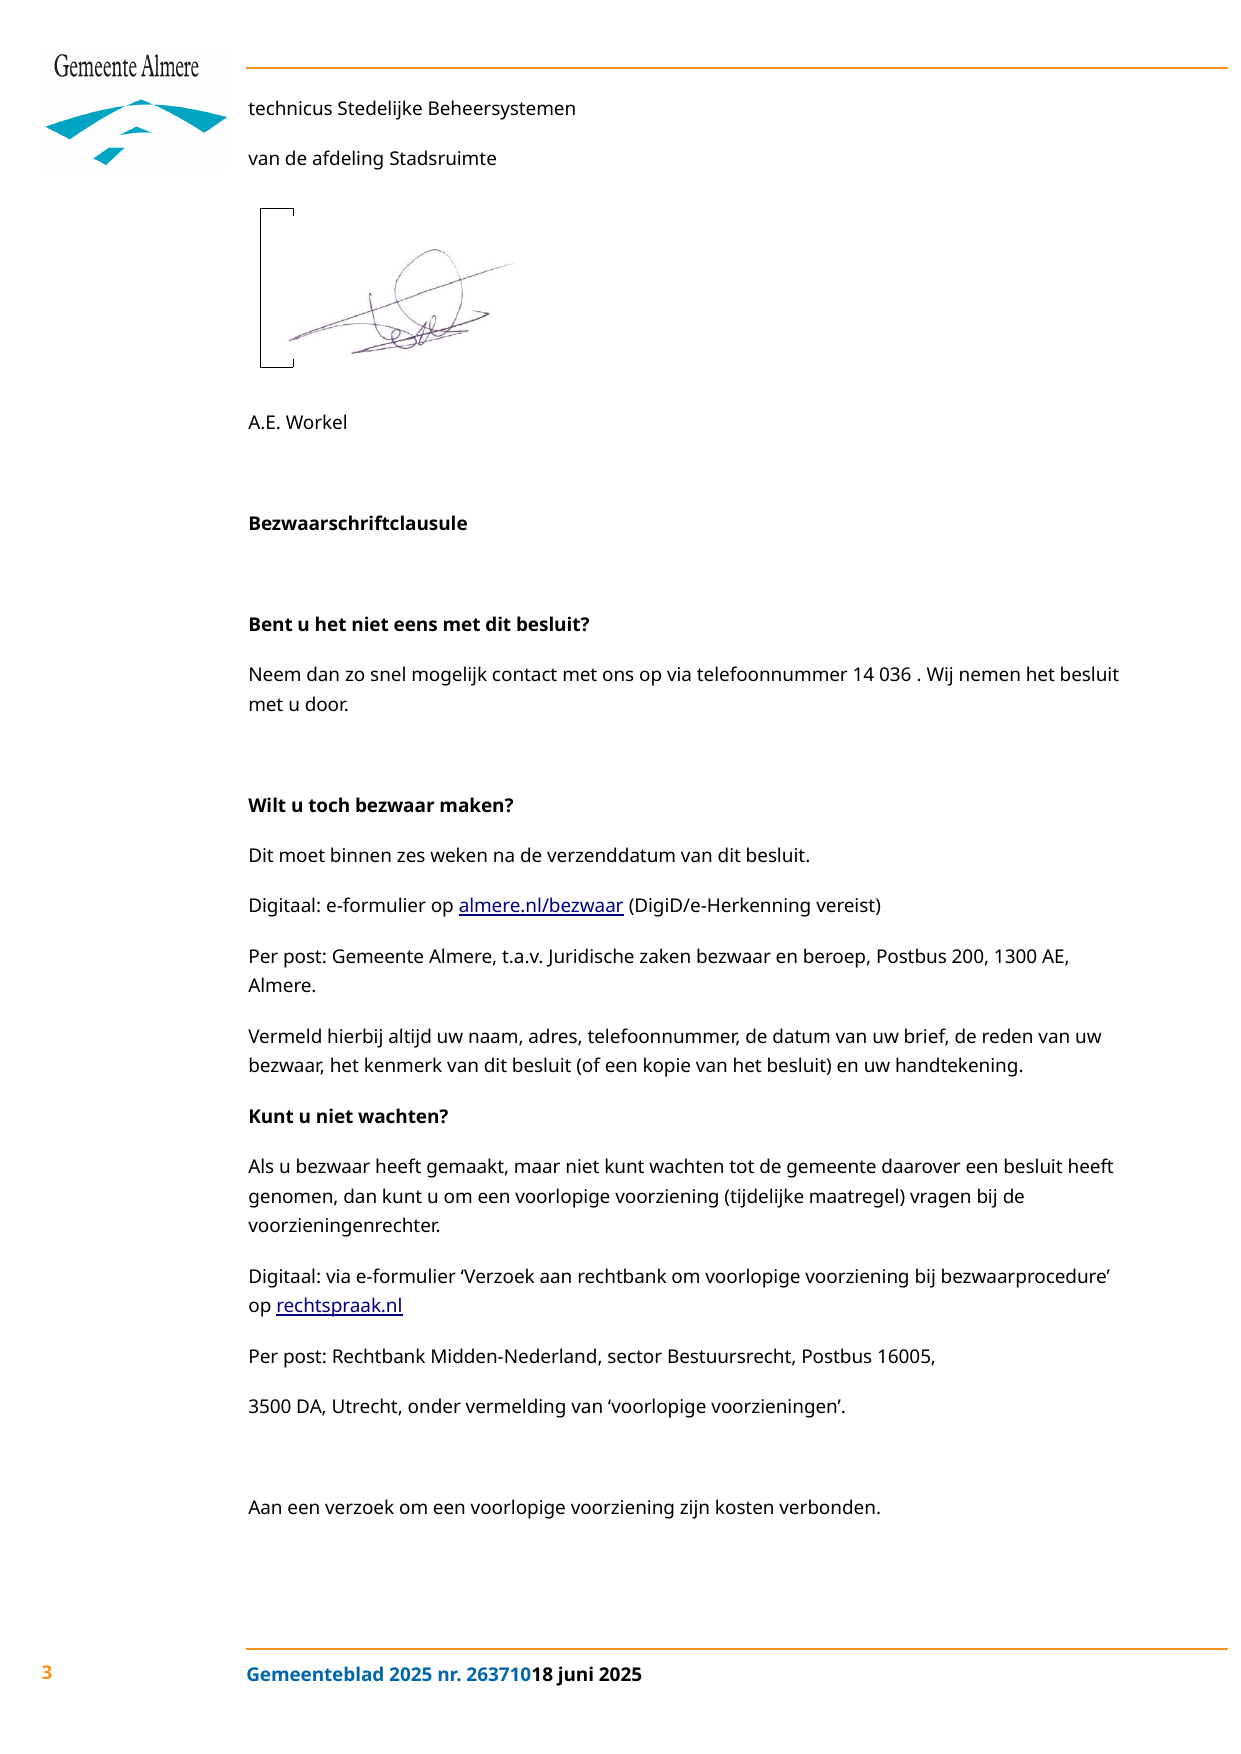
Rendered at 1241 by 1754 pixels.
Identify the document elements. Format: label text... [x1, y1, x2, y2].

text Kunt u niet wachten? [248, 1103, 1152, 1129]
text Per post: Gemeente Almere, t.a.v. Juridische zaken bezwaar en beroep, Postbus 200, 1300 AE, Almere. [248, 943, 1152, 998]
text Als u bezwaar heeft gemaakt, maar niet kunt wachten tot de gemeente daarover een besluit heeft genomen, dan kunt u om een voorlopige voorziening (tijdelijke maatregel) vragen bij de voorzieningenrechter. [248, 1153, 1152, 1238]
text Dit moet binnen zes weken na de verzenddatum van dit besluit. [248, 842, 1152, 868]
text Wilt u toch bezwaar maken? [248, 792, 1152, 818]
text Per post: Rechtbank Midden-Nederland, sector Bestuursrecht, Postbus 16005, [248, 1343, 1152, 1369]
text Neem dan zo snel mogelijk contact met ons op via telefoonnummer 14 036 . Wij nemen het besluit met u door. [248, 661, 1152, 717]
text Vermeld hierbij altijd uw naam, adres, telefoonnummer, de datum van uw brief, de reden van uw bezwaar, het kenmerk van dit besluit (of een kopie van het besluit) en uw handtekening. [248, 1023, 1152, 1078]
text Digitaal: via e-formulier ‘Verzoek aan rechtbank om voorlopige voorziening bij bezwaarprocedure’ op rechtspraak.nl [248, 1263, 1152, 1318]
text van de afdeling Stadsruimte [248, 145, 1152, 171]
text Bezwaarschriftclausule [248, 510, 1152, 536]
text Digitaal: e-formulier op almere.nl/bezwaar (DigiD/e-Herkenning vereist) [248, 893, 1152, 918]
text A.E. Workel [248, 409, 1152, 435]
text Aan een verzoek om een voorlopige voorziening zijn kosten verbonden. [248, 1494, 1152, 1520]
text 3500 DA, Utrecht, onder vermelding van ‘voorlopige voorzieningen’. [248, 1393, 1152, 1419]
text Bent u het niet eens met dit besluit? [248, 611, 1152, 637]
picture [41, 47, 231, 172]
picture [268, 216, 524, 359]
text technicus Stedelijke Beheersystemen [248, 95, 1152, 121]
